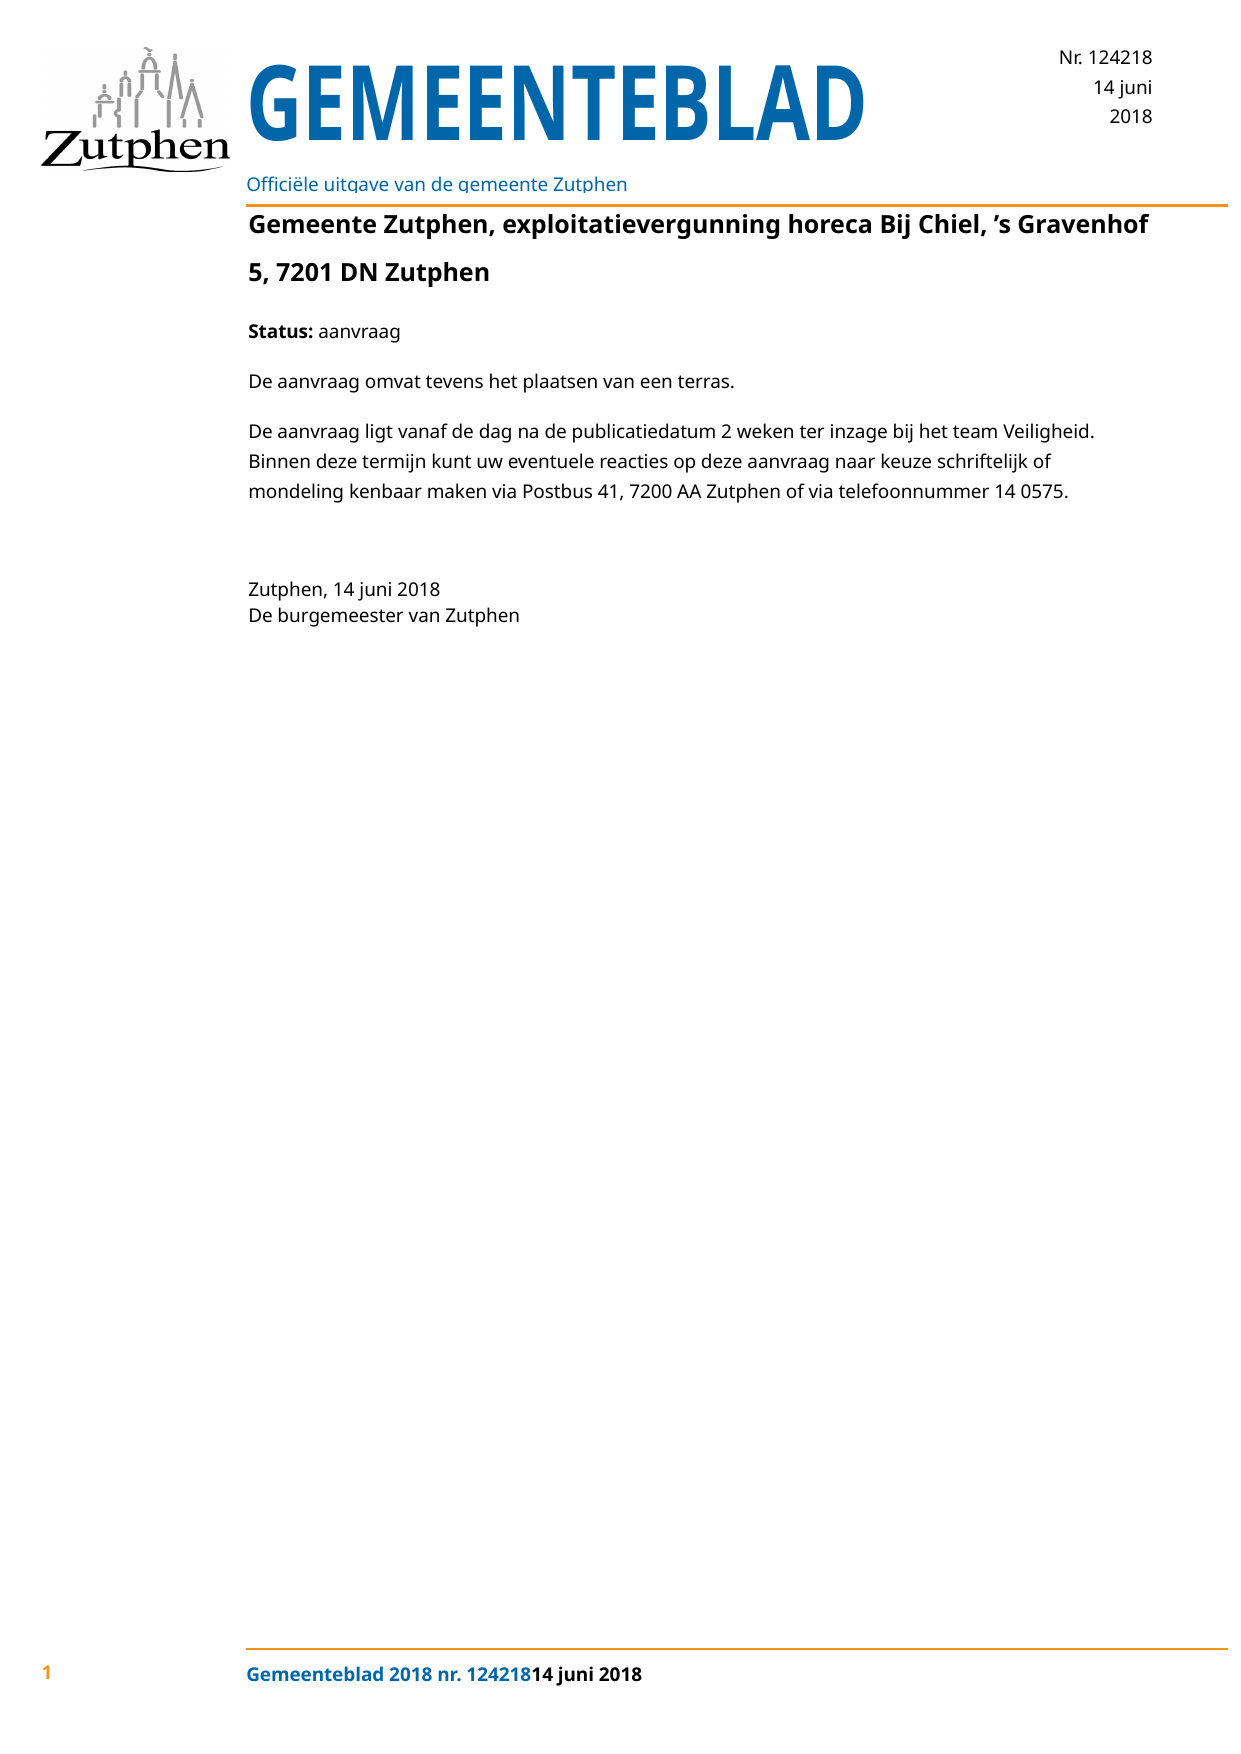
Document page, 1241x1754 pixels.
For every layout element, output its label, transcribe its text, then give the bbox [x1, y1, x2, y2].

text De aanvraag ligt vanaf de dag na de publicatiedatum 2 weken ter inzage bij het team Veiligheid. Binnen deze termijn kunt uw eventuele reacties op deze aanvraag naar keuze schriftelijk of mondeling kenbaar maken via Postbus 41, 7200 AA Zutphen of via telefoonnummer 14 0575. [248, 419, 1152, 504]
text Status: aanvraag [248, 318, 1152, 344]
picture [41, 47, 231, 172]
text Gemeente Zutphen, exploitatievergunning horeca Bij Chiel, ’s Gravenhof 5, 7201 DN Zutphen [248, 207, 1152, 288]
text Zutphen, 14 juni 2018 [248, 576, 1152, 602]
text De aanvraag omvat tevens het plaatsen van een terras. [248, 368, 1152, 394]
text De burgemeester van Zutphen [248, 602, 1152, 628]
